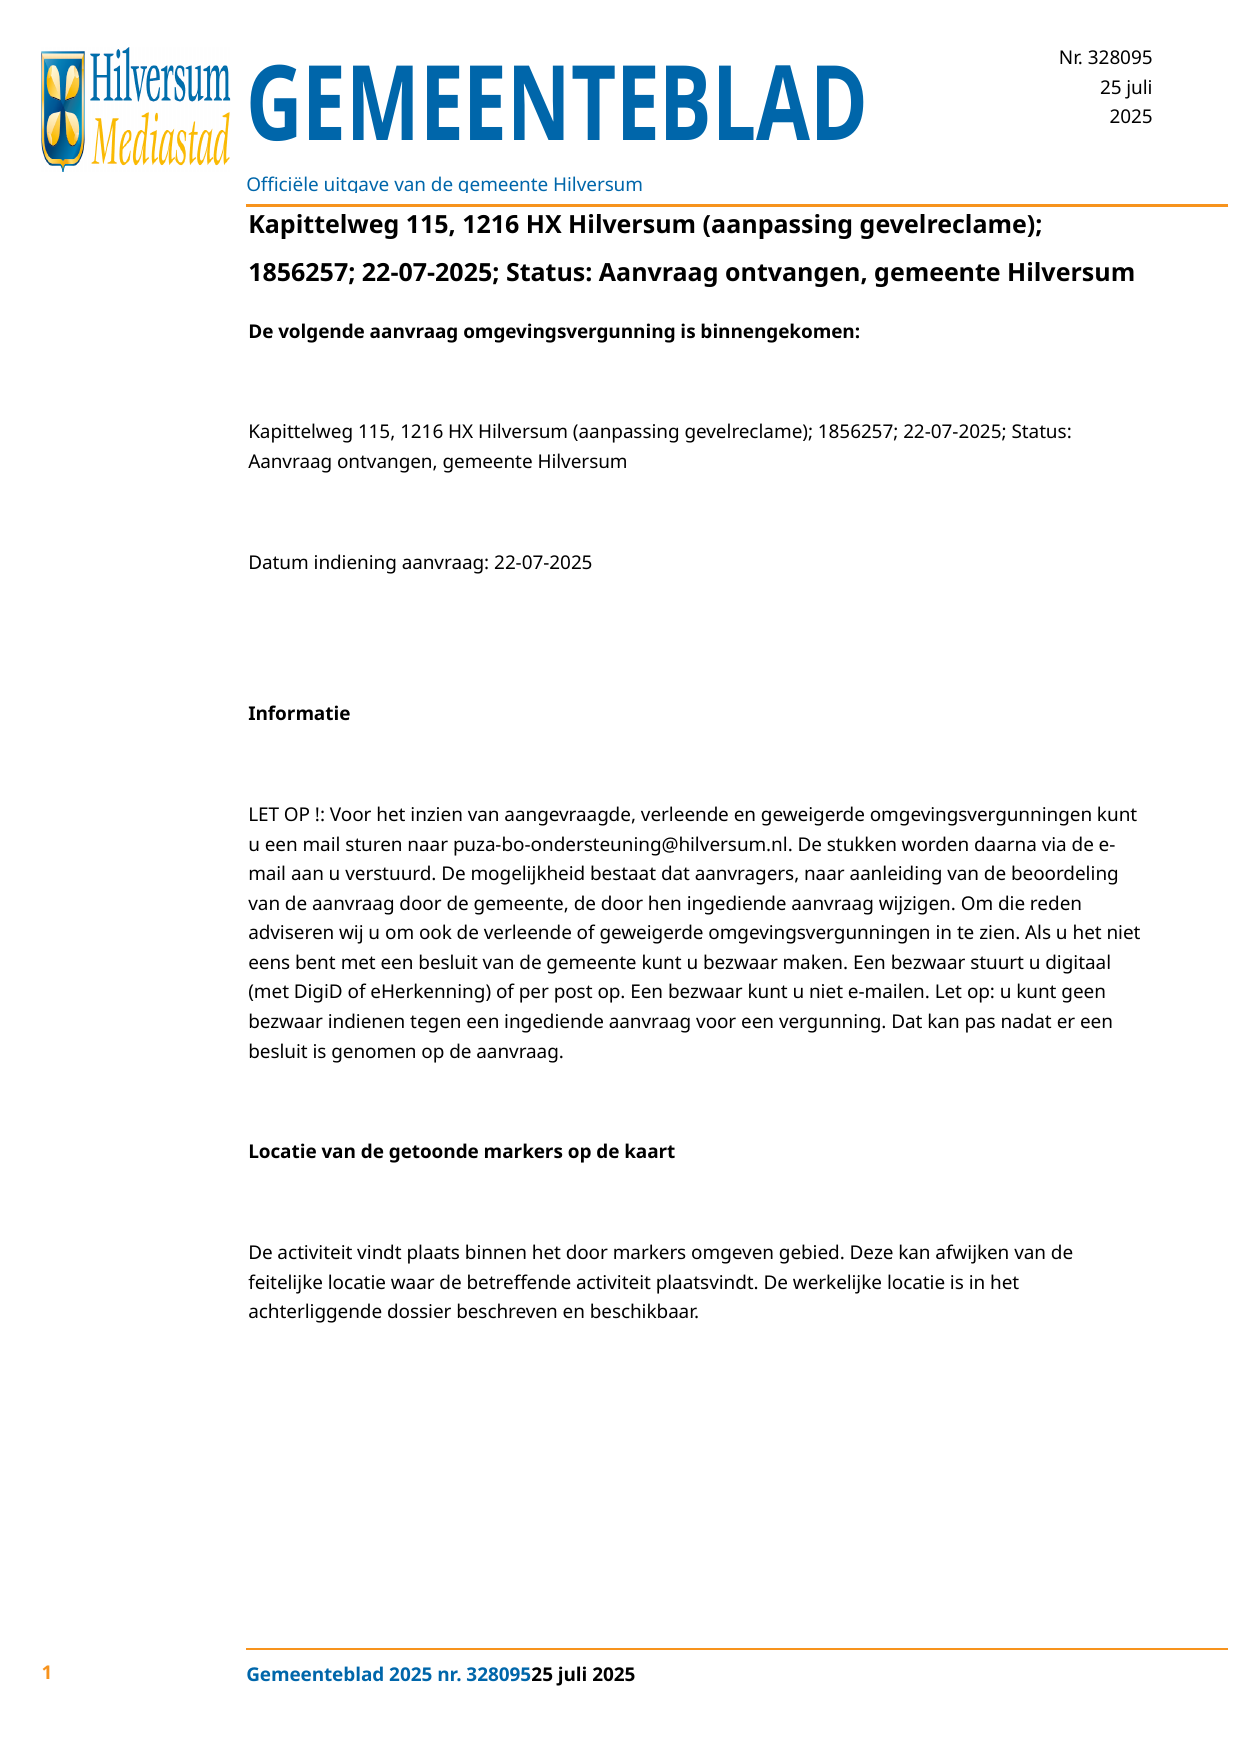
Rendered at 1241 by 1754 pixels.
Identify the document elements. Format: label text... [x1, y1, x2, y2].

text Locatie van de getoonde markers op de kaart [248, 1139, 1152, 1164]
text Kapittelweg 115, 1216 HX Hilversum (aanpassing gevelreclame); 1856257; 22-07-2025; Status: Aanvraag ontvangen, gemeente Hilversum [248, 207, 1152, 288]
text Datum indiening aanvraag: 22-07-2025 [248, 549, 1152, 575]
picture [41, 47, 231, 172]
text De activiteit vindt plaats binnen het door markers omgeven gebied. Deze kan afwijken van de feitelijke locatie waar de betreffende activiteit plaatsvindt. De werkelijke locatie is in het achterliggende dossier beschreven en beschikbaar. [248, 1239, 1152, 1324]
text De volgende aanvraag omgevingsvergunning is binnengekomen: [248, 318, 1152, 344]
text Kapittelweg 115, 1216 HX Hilversum (aanpassing gevelreclame); 1856257; 22-07-2025; Status: Aanvraag ontvangen, gemeente Hilversum [248, 419, 1152, 474]
text Informatie [248, 700, 1152, 726]
text LET OP !: Voor het inzien van aangevraagde, verleende en geweigerde omgevingsvergunningen kunt u een mail sturen naar puza-bo-ondersteuning@hilversum.nl. De stukken worden daarna via de e-mail aan u verstuurd. De mogelijkheid bestaat dat aanvragers, naar aanleiding van de beoordeling van de aanvraag door de gemeente, de door hen ingediende aanvraag wijzigen. Om die reden adviseren wij u om ook de verleende of geweigerde omgevingsvergunningen in te zien. Als u het niet eens bent met een besluit van de gemeente kunt u bezwaar maken. Een bezwaar stuurt u digitaal (met DigiD of eHerkenning) of per post op. Een bezwaar kunt u niet e-mailen. Let op: u kunt geen bezwaar indienen tegen een ingediende aanvraag voor een vergunning. Dat kan pas nadat er een besluit is genomen op de aanvraag. [248, 801, 1152, 1064]
